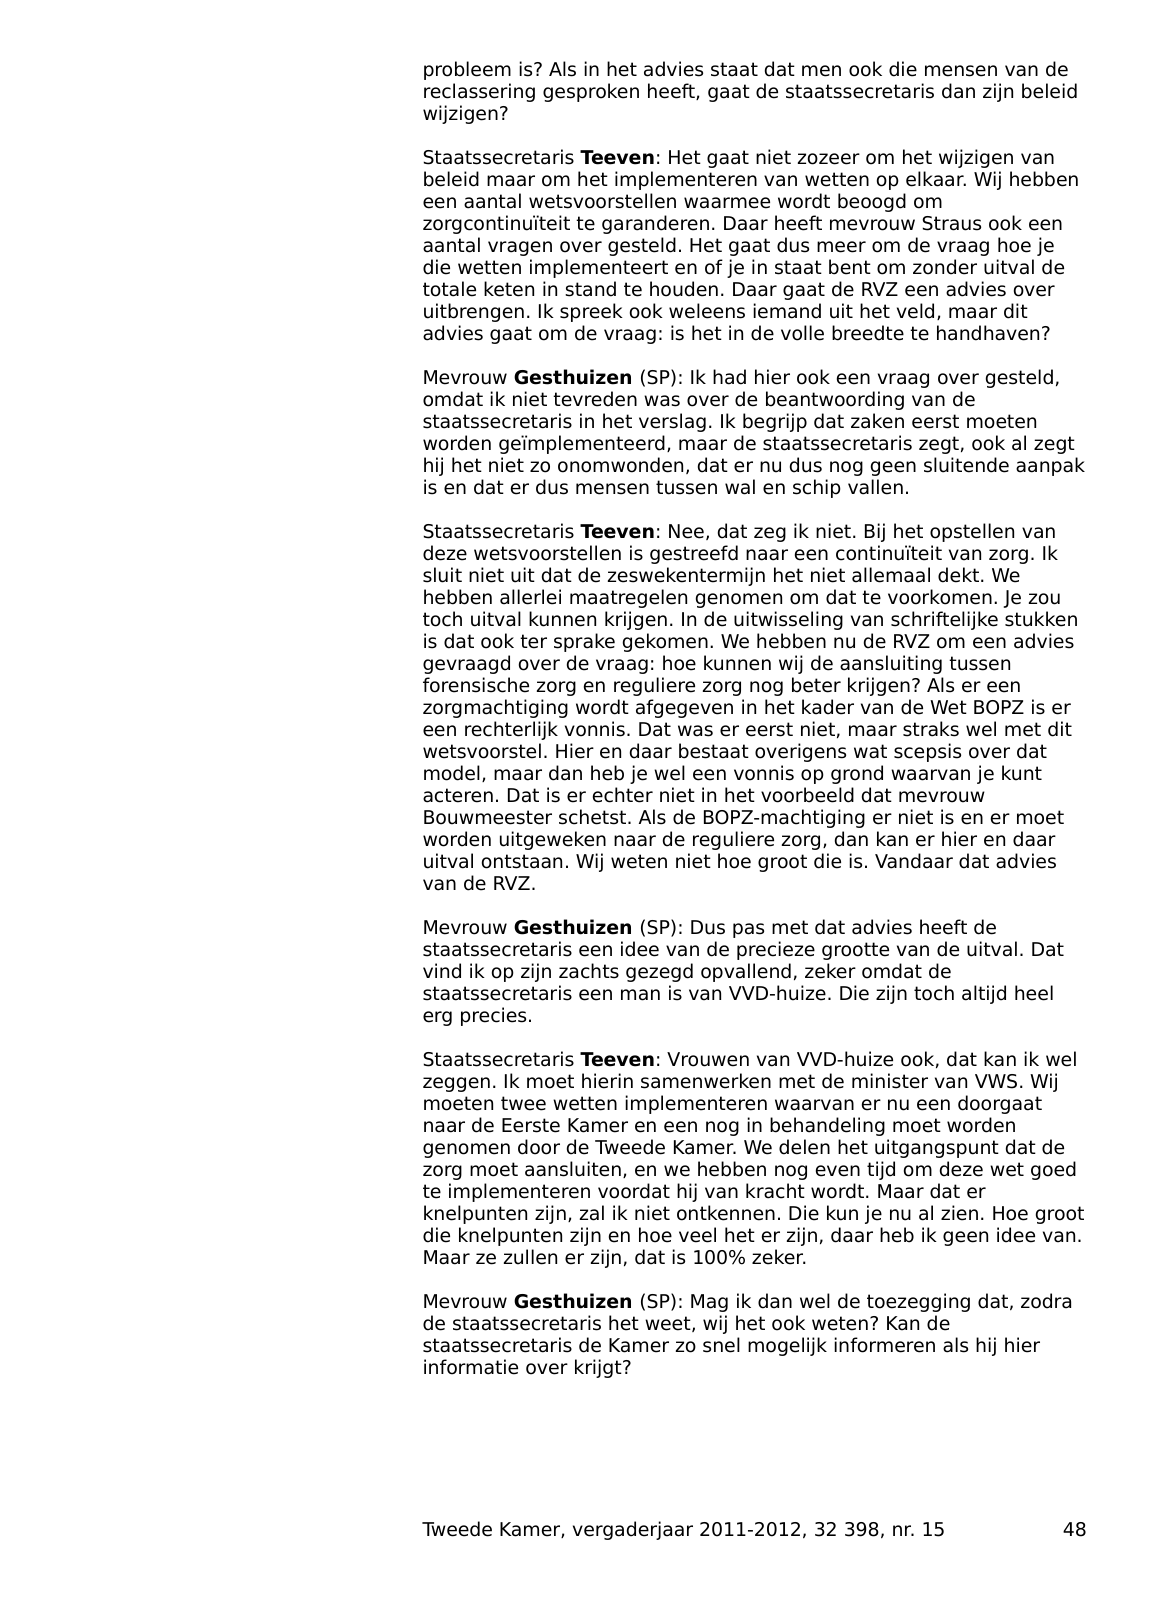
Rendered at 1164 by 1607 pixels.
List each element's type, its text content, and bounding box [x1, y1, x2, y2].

text Staatssecretaris Teeven: Nee, dat zeg ik niet. Bij het opstellen van deze wetsvoorstellen is gestreefd naar een continuïteit van zorg. Ik sluit niet uit dat de zeswekentermijn het niet allemaal dekt. We hebben allerlei maatregelen genomen om dat te voorkomen. Je zou toch uitval kunnen krijgen. In de uitwisseling van schriftelijke stukken is dat ook ter sprake gekomen. We hebben nu de RVZ om een advies gevraagd over de vraag: hoe kunnen wij de aansluiting tussen forensische zorg en reguliere zorg nog beter krijgen? Als er een zorgmachtiging wordt afgegeven in het kader van de Wet BOPZ is er een rechterlijk vonnis. Dat was er eerst niet, maar straks wel met dit wetsvoorstel. Hier en daar bestaat overigens wat scepsis over dat model, maar dan heb je wel een vonnis op grond waarvan je kunt acteren. Dat is er echter niet in het voorbeeld dat mevrouw Bouwmeester schetst. Als de BOPZ-machtiging er niet is en er moet worden uitgeweken naar de reguliere zorg, dan kan er hier en daar uitval ontstaan. Wij weten niet hoe groot die is. Vandaar dat advies van de RVZ. [422, 521, 1087, 895]
text Staatssecretaris Teeven: Het gaat niet zozeer om het wijzigen van beleid maar om het implementeren van wetten op elkaar. Wij hebben een aantal wetsvoorstellen waarmee wordt beoogd om zorgcontinuïteit te garanderen. Daar heeft mevrouw Straus ook een aantal vragen over gesteld. Het gaat dus meer om de vraag hoe je die wetten implementeert en of je in staat bent om zonder uitval de totale keten in stand te houden. Daar gaat de RVZ een advies over uitbrengen. Ik spreek ook weleens iemand uit het veld, maar dit advies gaat om de vraag: is het in de volle breedte te handhaven? [422, 147, 1087, 345]
text probleem is? Als in het advies staat dat men ook die mensen van de reclassering gesproken heeft, gaat de staatssecretaris dan zijn beleid wijzigen? [422, 59, 1087, 125]
text Mevrouw Gesthuizen (SP): Mag ik dan wel de toezegging dat, zodra de staatssecretaris het weet, wij het ook weten? Kan de staatssecretaris de Kamer zo snel mogelijk informeren als hij hier informatie over krijgt? [422, 1291, 1087, 1379]
text Mevrouw Gesthuizen (SP): Ik had hier ook een vraag over gesteld, omdat ik niet tevreden was over de beantwoording van de staatssecretaris in het verslag. Ik begrijp dat zaken eerst moeten worden geïmplementeerd, maar de staatssecretaris zegt, ook al zegt hij het niet zo onomwonden, dat er nu dus nog geen sluitende aanpak is en dat er dus mensen tussen wal en schip vallen. [422, 367, 1087, 499]
text Staatssecretaris Teeven: Vrouwen van VVD-huize ook, dat kan ik wel zeggen. Ik moet hierin samenwerken met de minister van VWS. Wij moeten twee wetten implementeren waarvan er nu een doorgaat naar de Eerste Kamer en een nog in behandeling moet worden genomen door de Tweede Kamer. We delen het uitgangspunt dat de zorg moet aansluiten, en we hebben nog even tijd om deze wet goed te implementeren voordat hij van kracht wordt. Maar dat er knelpunten zijn, zal ik niet ontkennen. Die kun je nu al zien. Hoe groot die knelpunten zijn en hoe veel het er zijn, daar heb ik geen idee van. Maar ze zullen er zijn, dat is 100% zeker. [422, 1049, 1087, 1269]
text Mevrouw Gesthuizen (SP): Dus pas met dat advies heeft de staatssecretaris een idee van de precieze grootte van de uitval. Dat vind ik op zijn zachts gezegd opvallend, zeker omdat de staatssecretaris een man is van VVD-huize. Die zijn toch altijd heel erg precies. [422, 917, 1087, 1027]
